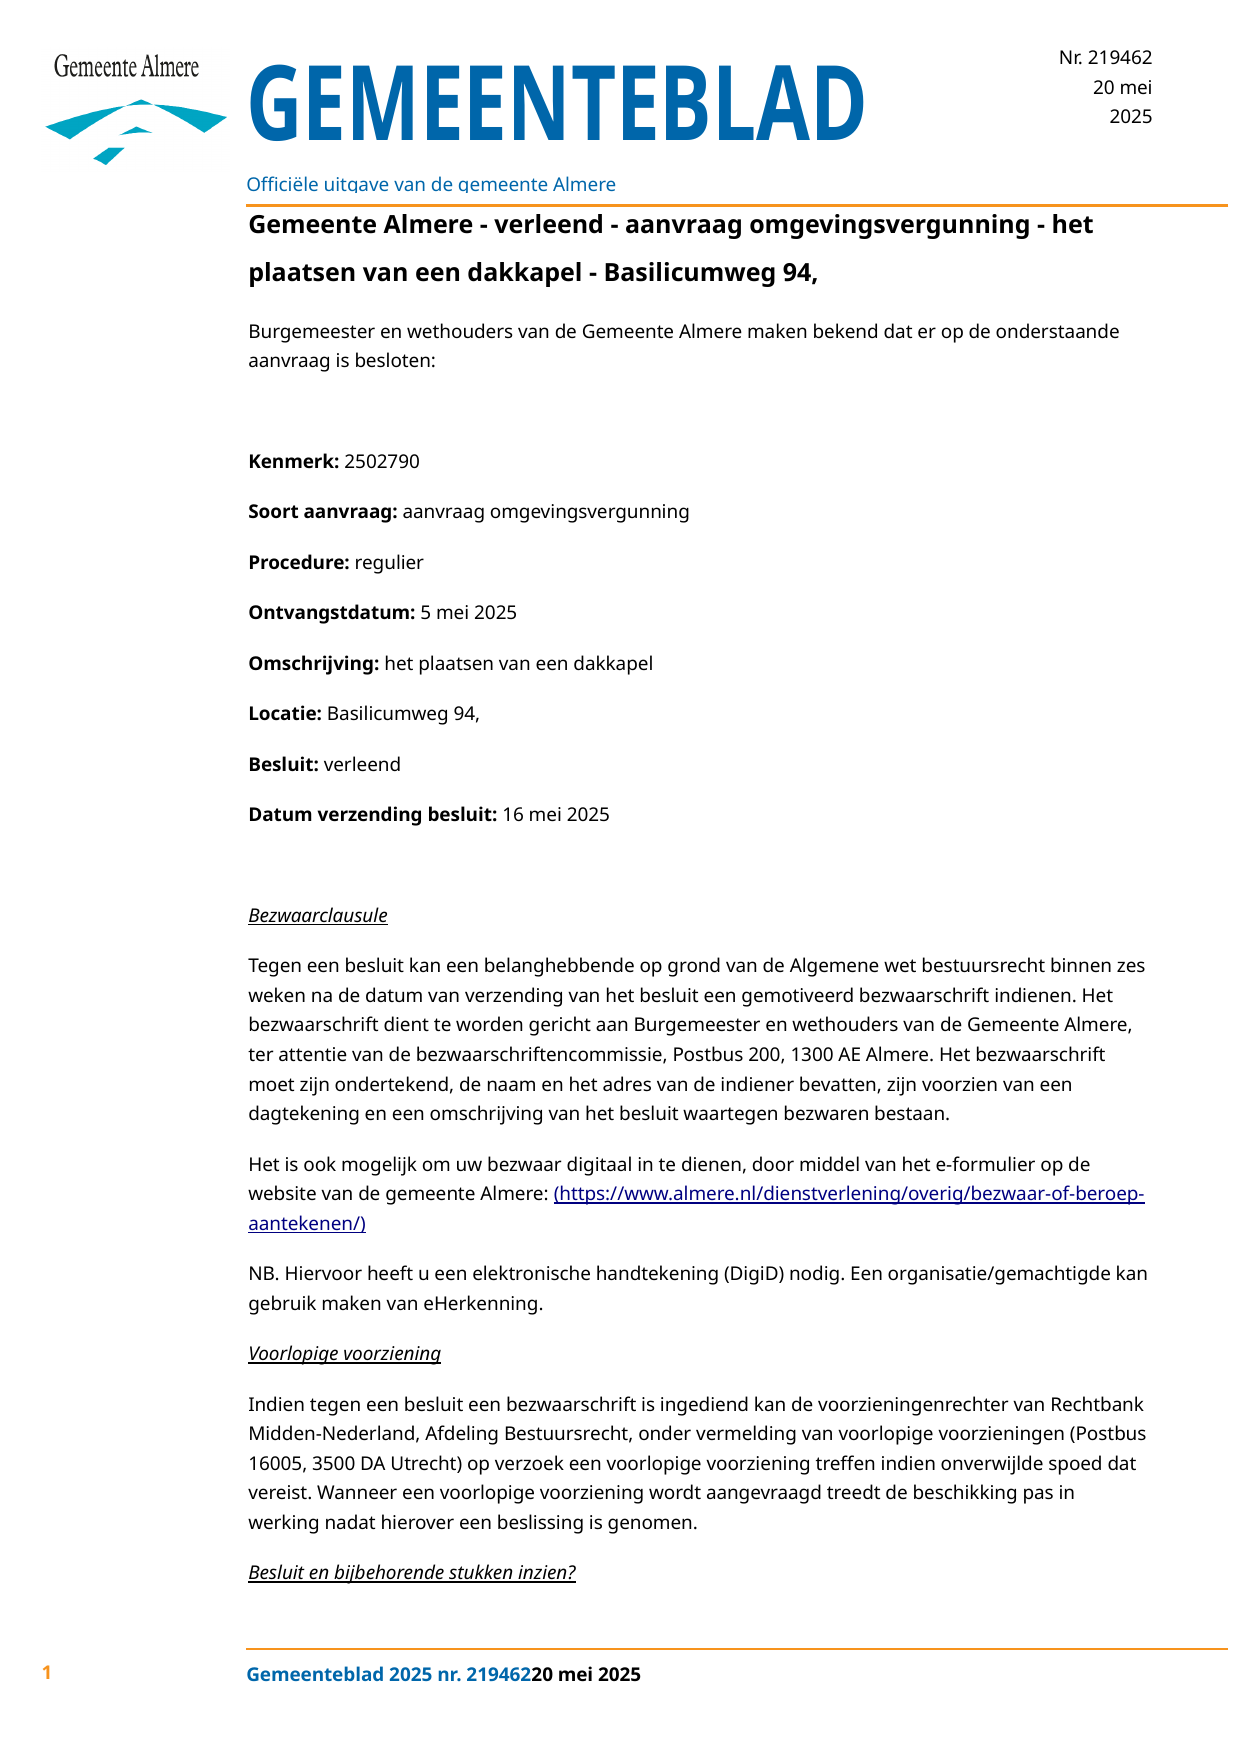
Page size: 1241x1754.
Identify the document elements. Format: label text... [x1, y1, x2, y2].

text Besluit en bijbehorende stukken inzien? [248, 1559, 1152, 1585]
text Indien tegen een besluit een bezwaarschrift is ingediend kan de voorzieningenrechter van Rechtbank Midden-Nederland, Afdeling Bestuursrecht, onder vermelding van voorlopige voorzieningen (Postbus 16005, 3500 DA Utrecht) op verzoek een voorlopige voorziening treffen indien onverwijlde spoed dat vereist. Wanneer een voorlopige voorziening wordt aangevraagd treedt de beschikking pas in werking nadat hierover een beslissing is genomen. [248, 1391, 1152, 1535]
text Omschrijving: het plaatsen van een dakkapel [248, 650, 1152, 676]
text Kenmerk: 2502790 [248, 448, 1152, 474]
text Tegen een besluit kan een belanghebbende op grond van de Algemene wet bestuursrecht binnen zes weken na de datum van verzending van het besluit een gemotiveerd bezwaarschrift indienen. Het bezwaarschrift dient te worden gericht aan Burgemeester en wethouders van de Gemeente Almere, ter attentie van de bezwaarschriftencommissie, Postbus 200, 1300 AE Almere. Het bezwaarschrift moet zijn ondertekend, de naam en het adres van de indiener bevatten, zijn voorzien van een dagtekening en een omschrijving van het besluit waartegen bezwaren bestaan. [248, 952, 1152, 1126]
text Besluit: verleend [248, 751, 1152, 777]
text Soort aanvraag: aanvraag omgevingsvergunning [248, 499, 1152, 524]
picture [41, 47, 231, 172]
text Gemeente Almere - verleend - aanvraag omgevingsvergunning - het plaatsen van een dakkapel - Basilicumweg 94, [248, 207, 1152, 288]
text Burgemeester en wethouders van de Gemeente Almere maken bekend dat er op de onderstaande aanvraag is besloten: [248, 318, 1152, 373]
text Bezwaarclausule [248, 902, 1152, 928]
text Ontvangstdatum: 5 mei 2025 [248, 599, 1152, 625]
text Locatie: Basilicumweg 94, [248, 700, 1152, 726]
text Het is ook mogelijk om uw bezwaar digitaal in te dienen, door middel van het e-formulier op de website van de gemeente Almere: (https://www.almere.nl/dienstverlening/overig/bezwaar-of-beroep-aantekenen/) [248, 1151, 1152, 1236]
text Procedure: regulier [248, 549, 1152, 575]
text NB. Hiervoor heeft u een elektronische handtekening (DigiD) nodig. Een organisatie/gemachtigde kan gebruik maken van eHerkenning. [248, 1260, 1152, 1316]
text Datum verzending besluit: 16 mei 2025 [248, 801, 1152, 827]
text Voorlopige voorziening [248, 1340, 1152, 1366]
